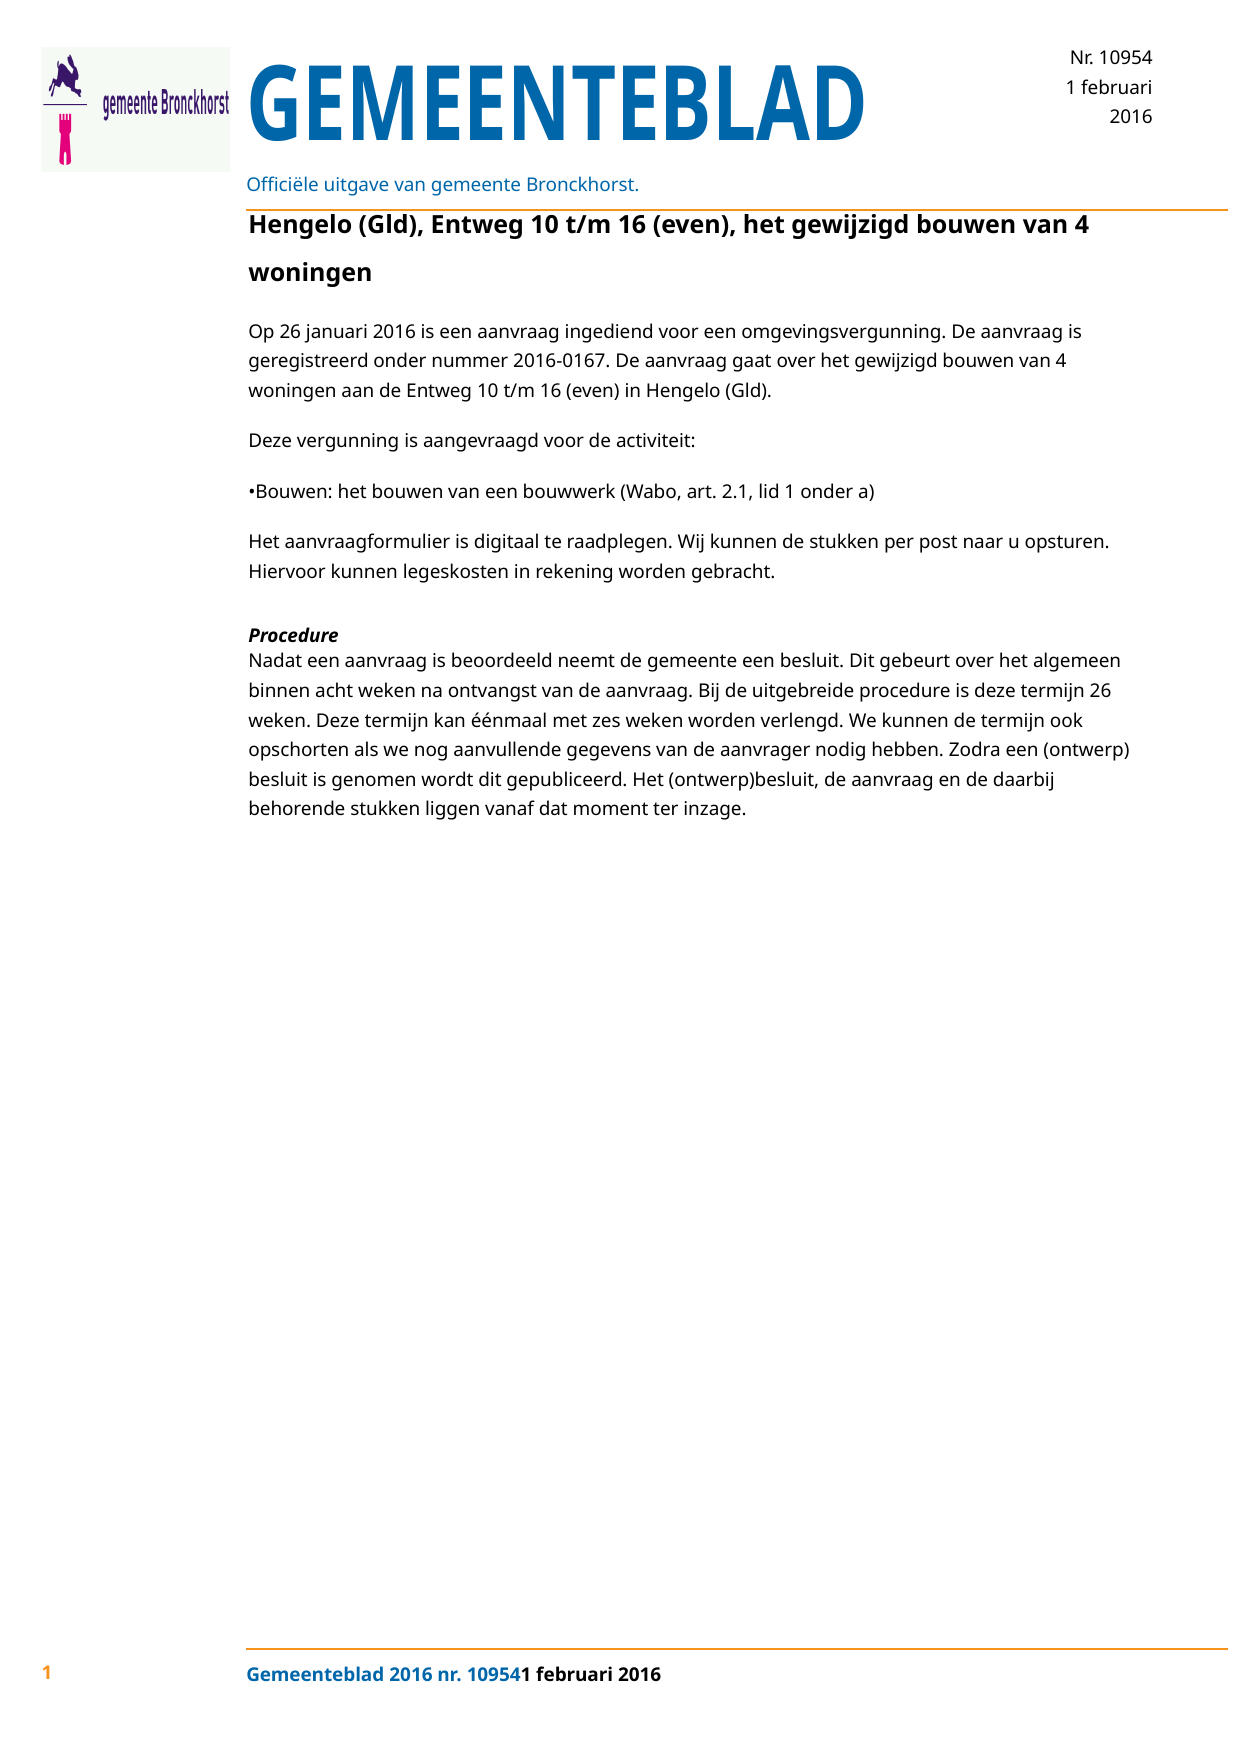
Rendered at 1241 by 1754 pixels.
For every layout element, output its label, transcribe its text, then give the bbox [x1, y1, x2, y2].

text Nadat een aanvraag is beoordeeld neemt de gemeente een besluit. Dit gebeurt over het algemeen binnen acht weken na ontvangst van de aanvraag. Bij de uitgebreide procedure is deze termijn 26 weken. Deze termijn kan éénmaal met zes weken worden verlengd. We kunnen de termijn ook opschorten als we nog aanvullende gegevens van de aanvrager nodig hebben. Zodra een (ontwerp) besluit is genomen wordt dit gepubliceerd. Het (ontwerp)besluit, de aanvraag en de daarbij behorende stukken liggen vanaf dat moment ter inzage. [248, 648, 1152, 821]
text Deze vergunning is aangevraagd voor de activiteit: [248, 427, 1152, 453]
text Het aanvraagformulier is digitaal te raadplegen. Wij kunnen de stukken per post naar u opsturen. Hiervoor kunnen legeskosten in rekening worden gebracht. [248, 528, 1152, 584]
text •Bouwen: het bouwen van een bouwwerk (Wabo, art. 2.1, lid 1 onder a) [248, 478, 1152, 504]
text Op 26 januari 2016 is een aanvraag ingediend voor een omgevingsvergunning. De aanvraag is geregistreerd onder nummer 2016-0167. De aanvraag gaat over het gewijzigd bouwen van 4 woningen aan de Entweg 10 t/m 16 (even) in Hengelo (Gld). [248, 318, 1152, 403]
picture [41, 47, 231, 172]
text Hengelo (Gld), Entweg 10 t/m 16 (even), het gewijzigd bouwen van 4 woningen [248, 211, 1152, 288]
text Procedure [248, 622, 1152, 648]
